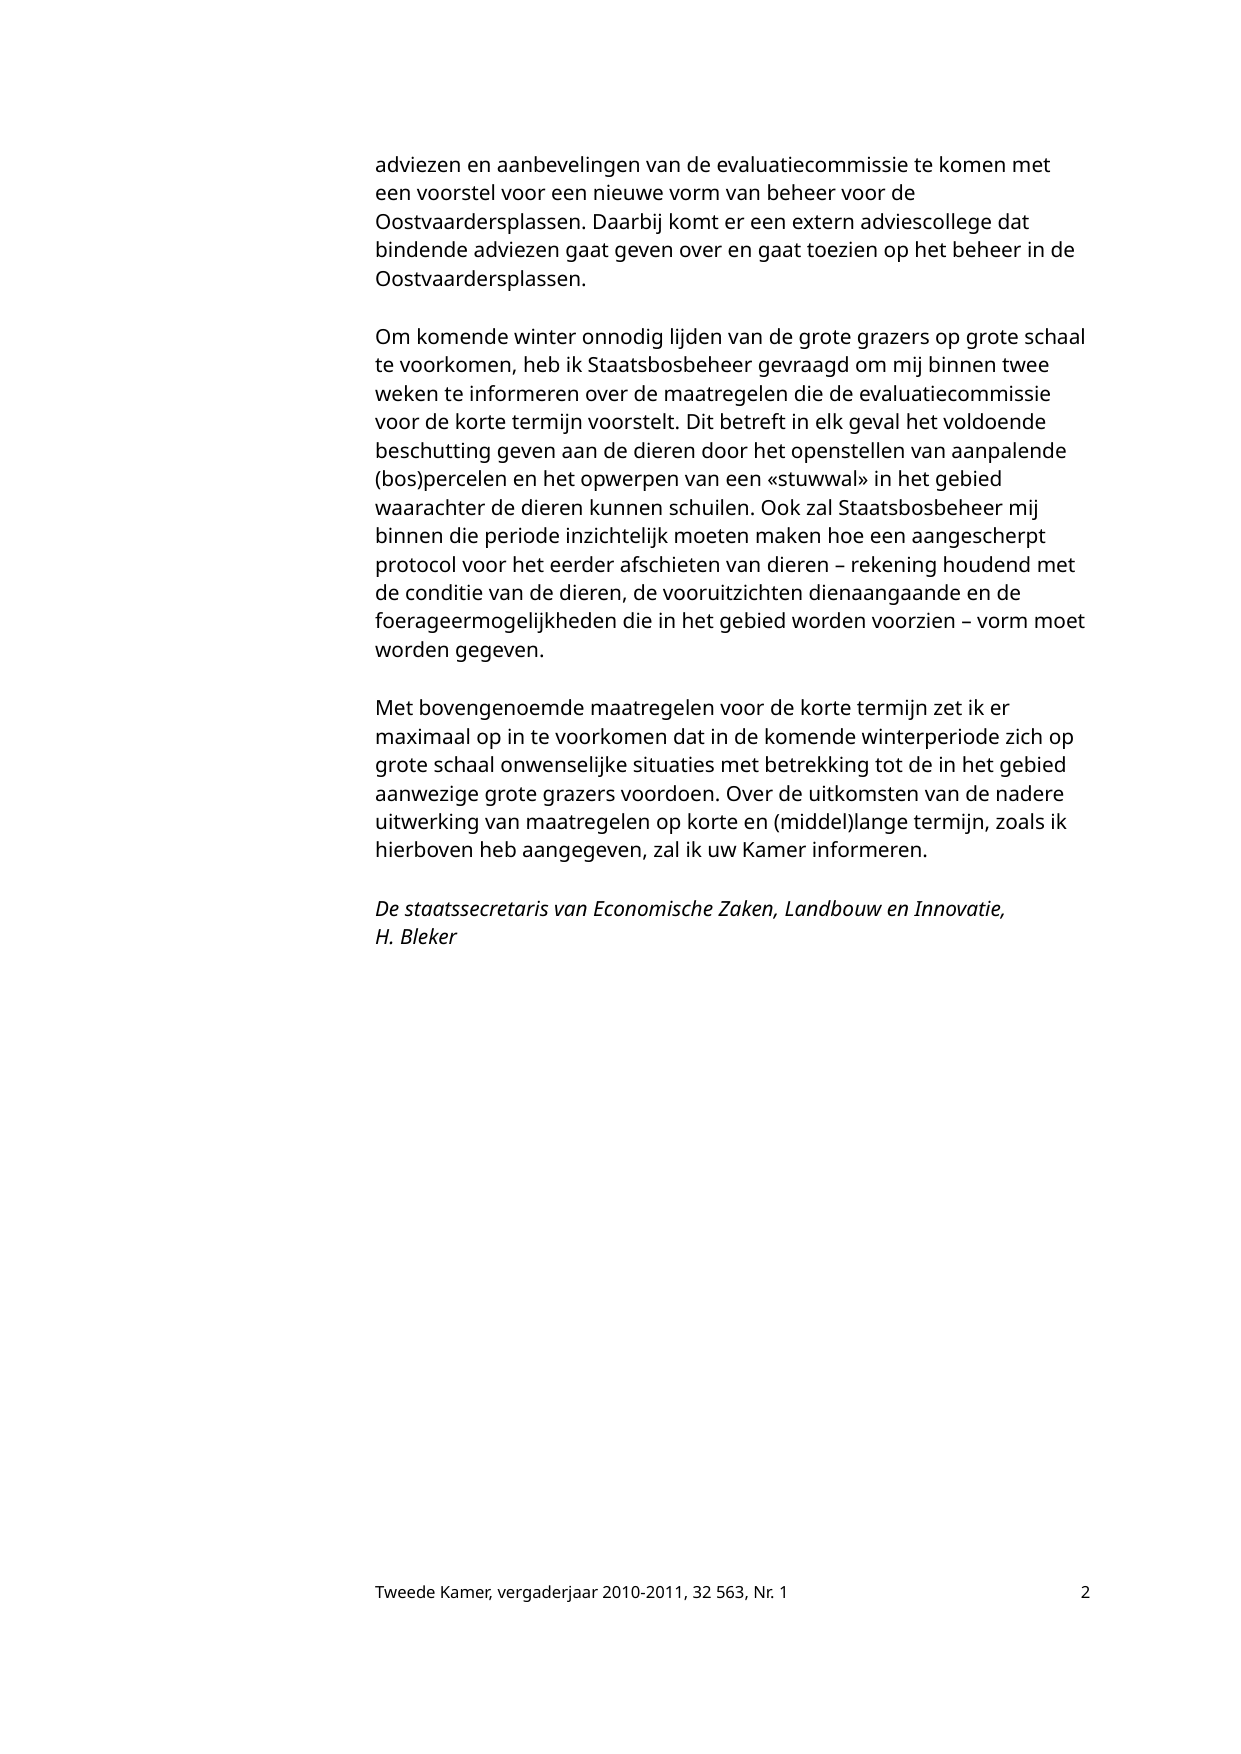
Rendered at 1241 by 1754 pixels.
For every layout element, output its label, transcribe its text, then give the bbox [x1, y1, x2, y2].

text De staatssecretaris van Economische Zaken, Landbouw en Innovatie, [375, 894, 1090, 922]
text Met bovengenoemde maatregelen voor de korte termijn zet ik er maximaal op in te voorkomen dat in de komende winterperiode zich op grote schaal onwenselijke situaties met betrekking tot de in het gebied aanwezige grote grazers voordoen. Over de uitkomsten van de nadere uitwerking van maatregelen op korte en (middel)lange termijn, zoals ik hierboven heb aangegeven, zal ik uw Kamer informeren. [375, 693, 1090, 864]
text adviezen en aanbevelingen van de evaluatiecommissie te komen met een voorstel voor een nieuwe vorm van beheer voor de Oostvaardersplassen. Daarbij komt er een extern adviescollege dat bindende adviezen gaat geven over en gaat toezien op het beheer in de Oostvaardersplassen. [375, 150, 1090, 292]
text Om komende winter onnodig lijden van de grote grazers op grote schaal te voorkomen, heb ik Staatsbosbeheer gevraagd om mij binnen twee weken te informeren over de maatregelen die de evaluatiecommissie voor de korte termijn voorstelt. Dit betreft in elk geval het voldoende beschutting geven aan de dieren door het openstellen van aanpalende (bos)percelen en het opwerpen van een «stuwwal» in het gebied waarachter de dieren kunnen schuilen. Ook zal Staatsbosbeheer mij binnen die periode inzichtelijk moeten maken hoe een aangescherpt protocol voor het eerder afschieten van dieren – rekening houdend met de conditie van de dieren, de vooruitzichten dienaangaande en de foerageermogelijkheden die in het gebied worden voorzien – vorm moet worden gegeven. [375, 322, 1090, 663]
text H. Bleker [375, 922, 1090, 951]
